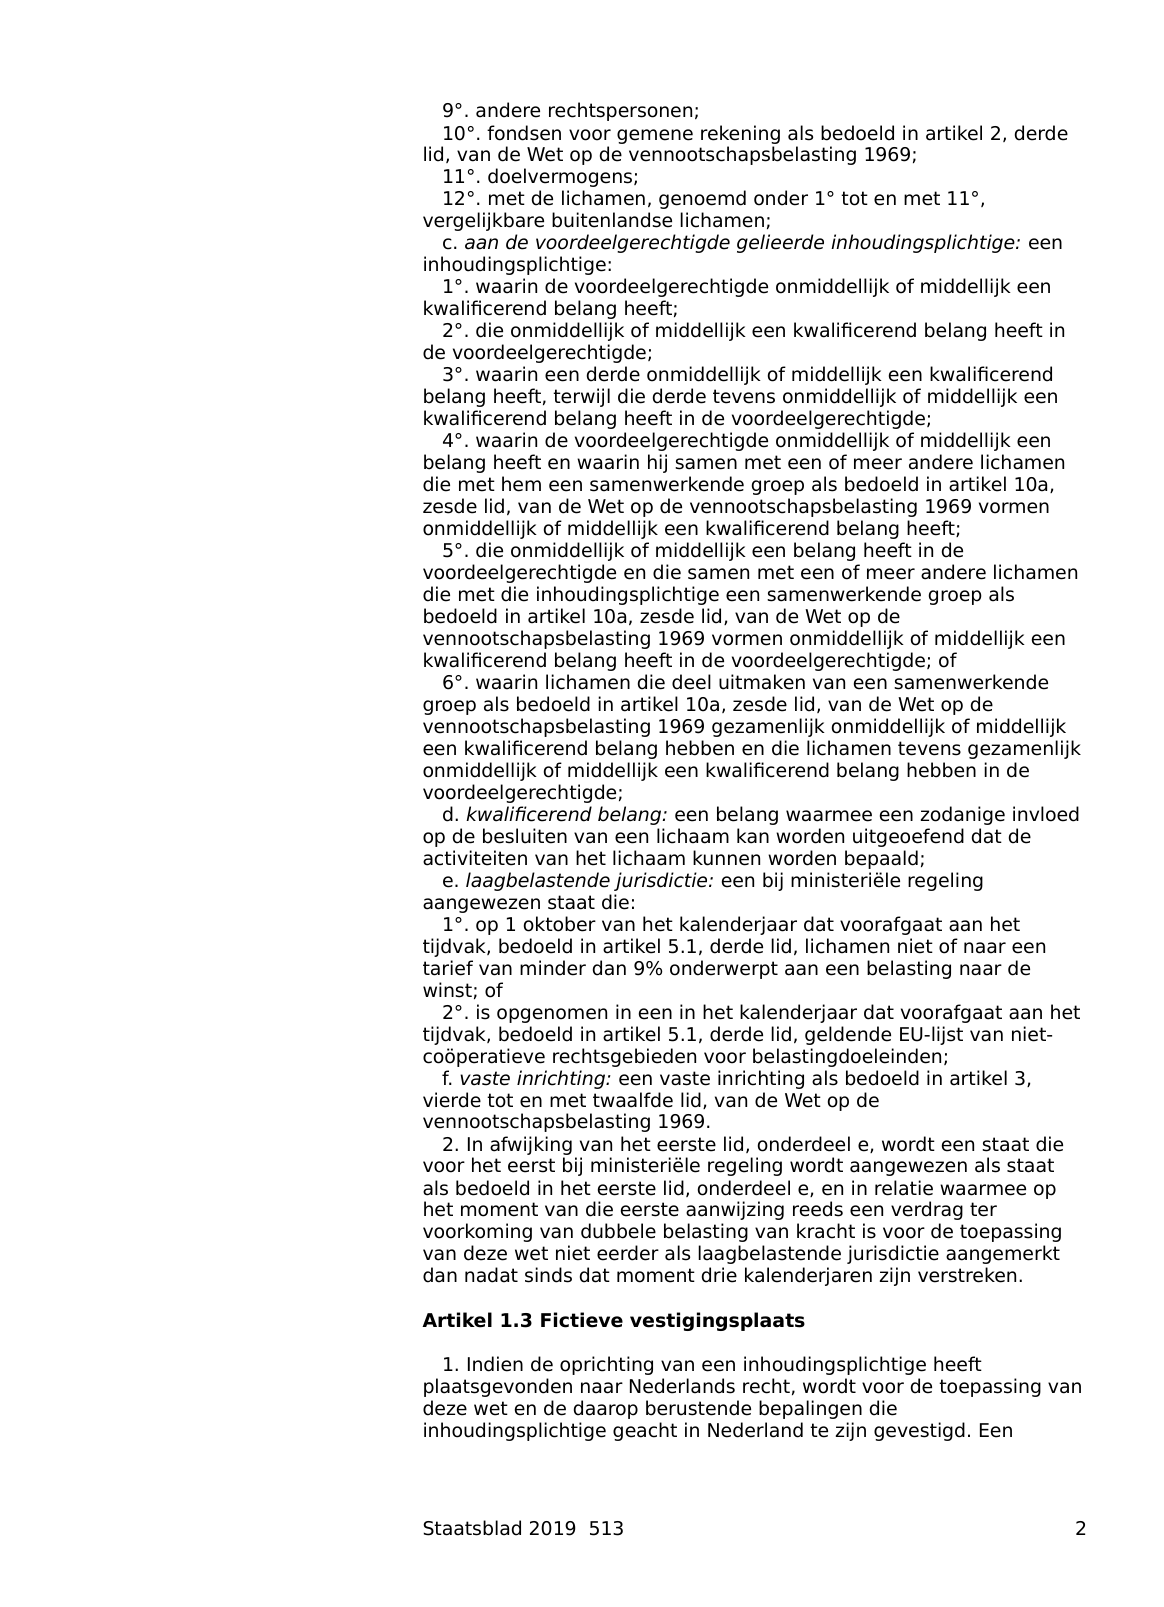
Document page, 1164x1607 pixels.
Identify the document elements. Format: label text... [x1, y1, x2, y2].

text 4°. waarin de voordeelgerechtigde onmiddellijk of middellijk een belang heeft en waarin hij samen met een of meer andere lichamen die met hem een samenwerkende groep als bedoeld in artikel 10a, zesde lid, van de Wet op de vennootschapsbelasting 1969 vormen onmiddellijk of middellijk een kwalificerend belang heeft; [422, 430, 1087, 540]
text 9°. andere rechtspersonen; [422, 100, 1087, 122]
text 3°. waarin een derde onmiddellijk of middellijk een kwalificerend belang heeft, terwijl die derde tevens onmiddellijk of middellijk een kwalificerend belang heeft in de voordeelgerechtigde; [422, 364, 1087, 430]
text 6°. waarin lichamen die deel uitmaken van een samenwerkende groep als bedoeld in artikel 10a, zesde lid, van de Wet op de vennootschapsbelasting 1969 gezamenlijk onmiddellijk of middellijk een kwalificerend belang hebben en die lichamen tevens gezamenlijk onmiddellijk of middellijk een kwalificerend belang hebben in de voordeelgerechtigde; [422, 672, 1087, 804]
text 1°. op 1 oktober van het kalenderjaar dat voorafgaat aan het tijdvak, bedoeld in artikel 5.1, derde lid, lichamen niet of naar een tarief van minder dan 9% onderwerpt aan een belasting naar de winst; of [422, 914, 1087, 1002]
text 5°. die onmiddellijk of middellijk een belang heeft in de voordeelgerechtigde en die samen met een of meer andere lichamen die met die inhoudingsplichtige een samenwerkende groep als bedoeld in artikel 10a, zesde lid, van de Wet op de vennootschapsbelasting 1969 vormen onmiddellijk of middellijk een kwalificerend belang heeft in de voordeelgerechtigde; of [422, 540, 1087, 672]
subtitle Artikel 1.3 Fictieve vestigingsplaats [422, 1309, 1087, 1331]
text c. aan de voordeelgerechtigde gelieerde inhoudingsplichtige: een inhoudingsplichtige: [422, 232, 1087, 276]
text 2°. die onmiddellijk of middellijk een kwalificerend belang heeft in de voordeelgerechtigde; [422, 320, 1087, 364]
text f. vaste inrichting: een vaste inrichting als bedoeld in artikel 3, vierde tot en met twaalfde lid, van de Wet op de vennootschapsbelasting 1969. [422, 1067, 1087, 1133]
text d. kwalificerend belang: een belang waarmee een zodanige invloed op de besluiten van een lichaam kan worden uitgeoefend dat de activiteiten van het lichaam kunnen worden bepaald; [422, 804, 1087, 870]
text 11°. doelvermogens; [422, 166, 1087, 188]
text e. laagbelastende jurisdictie: een bij ministeriële regeling aangewezen staat die: [422, 870, 1087, 914]
text 2. In afwijking van het eerste lid, onderdeel e, wordt een staat die voor het eerst bij ministeriële regeling wordt aangewezen als staat als bedoeld in het eerste lid, onderdeel e, en in relatie waarmee op het moment van die eerste aanwijzing reeds een verdrag ter voorkoming van dubbele belasting van kracht is voor de toepassing van deze wet niet eerder als laagbelastende jurisdictie aangemerkt dan nadat sinds dat moment drie kalenderjaren zijn verstreken. [422, 1133, 1087, 1287]
text 1°. waarin de voordeelgerechtigde onmiddellijk of middellijk een kwalificerend belang heeft; [422, 276, 1087, 320]
text 10°. fondsen voor gemene rekening als bedoeld in artikel 2, derde lid, van de Wet op de vennootschapsbelasting 1969; [422, 122, 1087, 166]
text 2°. is opgenomen in een in het kalenderjaar dat voorafgaat aan het tijdvak, bedoeld in artikel 5.1, derde lid, geldende EU-lijst van niet-coöperatieve rechtsgebieden voor belastingdoeleinden; [422, 1002, 1087, 1067]
text 12°. met de lichamen, genoemd onder 1° tot en met 11°, vergelijkbare buitenlandse lichamen; [422, 188, 1087, 232]
text 1. Indien de oprichting van een inhoudingsplichtige heeft plaatsgevonden naar Nederlands recht, wordt voor de toepassing van deze wet en de daarop berustende bepalingen die inhoudingsplichtige geacht in Nederland te zijn gevestigd. Een [422, 1354, 1087, 1442]
